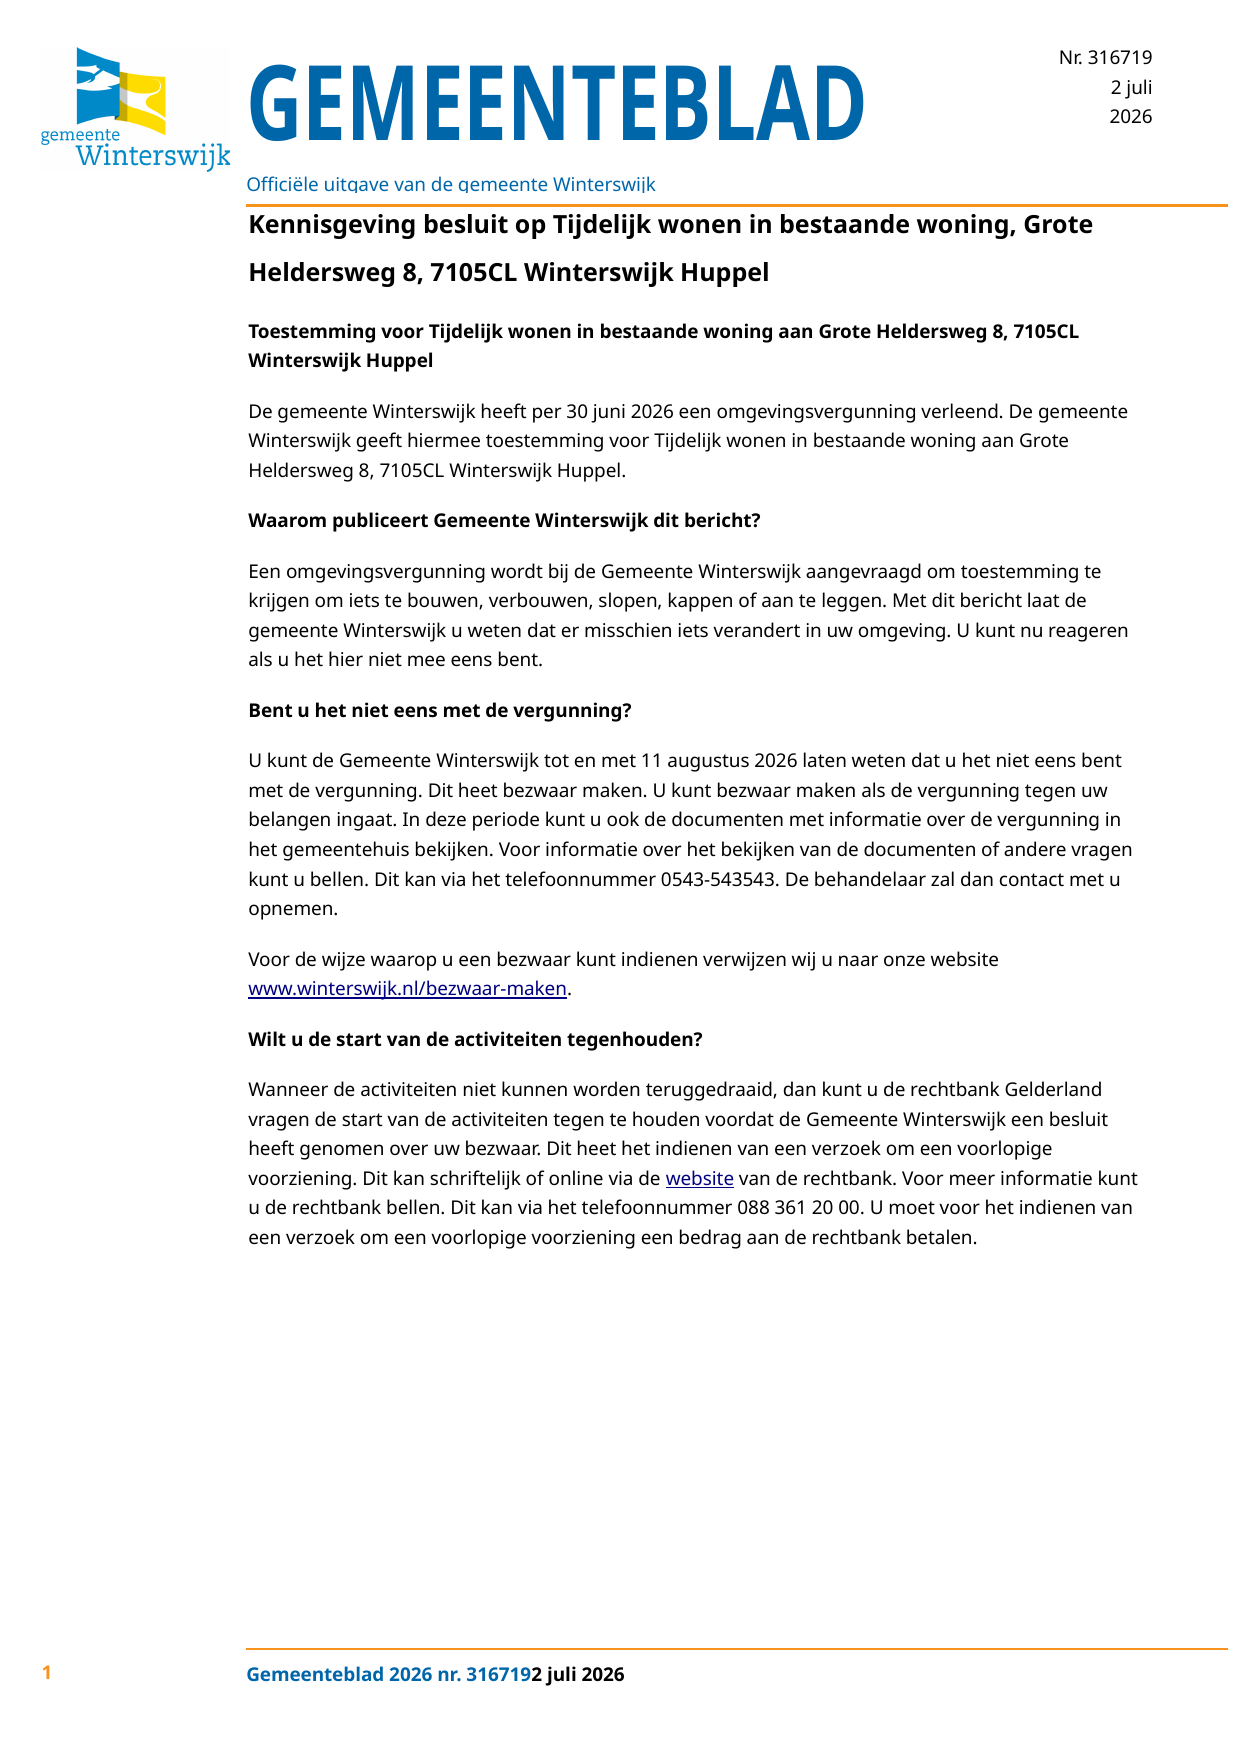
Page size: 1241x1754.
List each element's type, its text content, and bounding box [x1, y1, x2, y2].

picture [41, 47, 231, 172]
text Wilt u de start van de activiteiten tegenhouden? [248, 1026, 1152, 1052]
text Waarom publiceert Gemeente Winterswijk dit bericht? [248, 507, 1152, 533]
text Voor de wijze waarop u een bezwaar kunt indienen verwijzen wij u naar onze website www.winterswijk.nl/bezwaar-maken. [248, 946, 1152, 1001]
text Bent u het niet eens met de vergunning? [248, 697, 1152, 723]
text Toestemming voor Tijdelijk wonen in bestaande woning aan Grote Heldersweg 8, 7105CL Winterswijk Huppel [248, 318, 1152, 373]
picture [225, 153, 231, 162]
text Een omgevingsvergunning wordt bij de Gemeente Winterswijk aangevraagd om toestemming te krijgen om iets te bouwen, verbouwen, slopen, kappen of aan te leggen. Met dit bericht laat de gemeente Winterswijk u weten dat er misschien iets verandert in uw omgeving. U kunt nu reageren als u het hier niet mee eens bent. [248, 558, 1152, 672]
text De gemeente Winterswijk heeft per 30 juni 2026 een omgevingsvergunning verleend. De gemeente Winterswijk geeft hiermee toestemming voor Tijdelijk wonen in bestaande woning aan Grote Heldersweg 8, 7105CL Winterswijk Huppel. [248, 398, 1152, 483]
text Wanneer de activiteiten niet kunnen worden teruggedraaid, dan kunt u de rechtbank Gelderland vragen de start van de activiteiten tegen te houden voordat de Gemeente Winterswijk een besluit heeft genomen over uw bezwaar. Dit heet het indienen van een verzoek om een voorlopige voorziening. Dit kan schriftelijk of online via de website van de rechtbank. Voor meer informatie kunt u de rechtbank bellen. Dit kan via het telefoonnummer 088 361 20 00. U moet voor het indienen van een verzoek om een voorlopige voorziening een bedrag aan de rechtbank betalen. [248, 1076, 1152, 1250]
text U kunt de Gemeente Winterswijk tot en met 11 augustus 2026 laten weten dat u het niet eens bent met de vergunning. Dit heet bezwaar maken. U kunt bezwaar maken als de vergunning tegen uw belangen ingaat. In deze periode kunt u ook de documenten met informatie over de vergunning in het gemeentehuis bekijken. Voor informatie over het bekijken van de documenten of andere vragen kunt u bellen. Dit kan via het telefoonnummer 0543-543543. De behandelaar zal dan contact met u opnemen. [248, 747, 1152, 921]
text Kennisgeving besluit op Tijdelijk wonen in bestaande woning, Grote Heldersweg 8, 7105CL Winterswijk Huppel [248, 207, 1152, 288]
